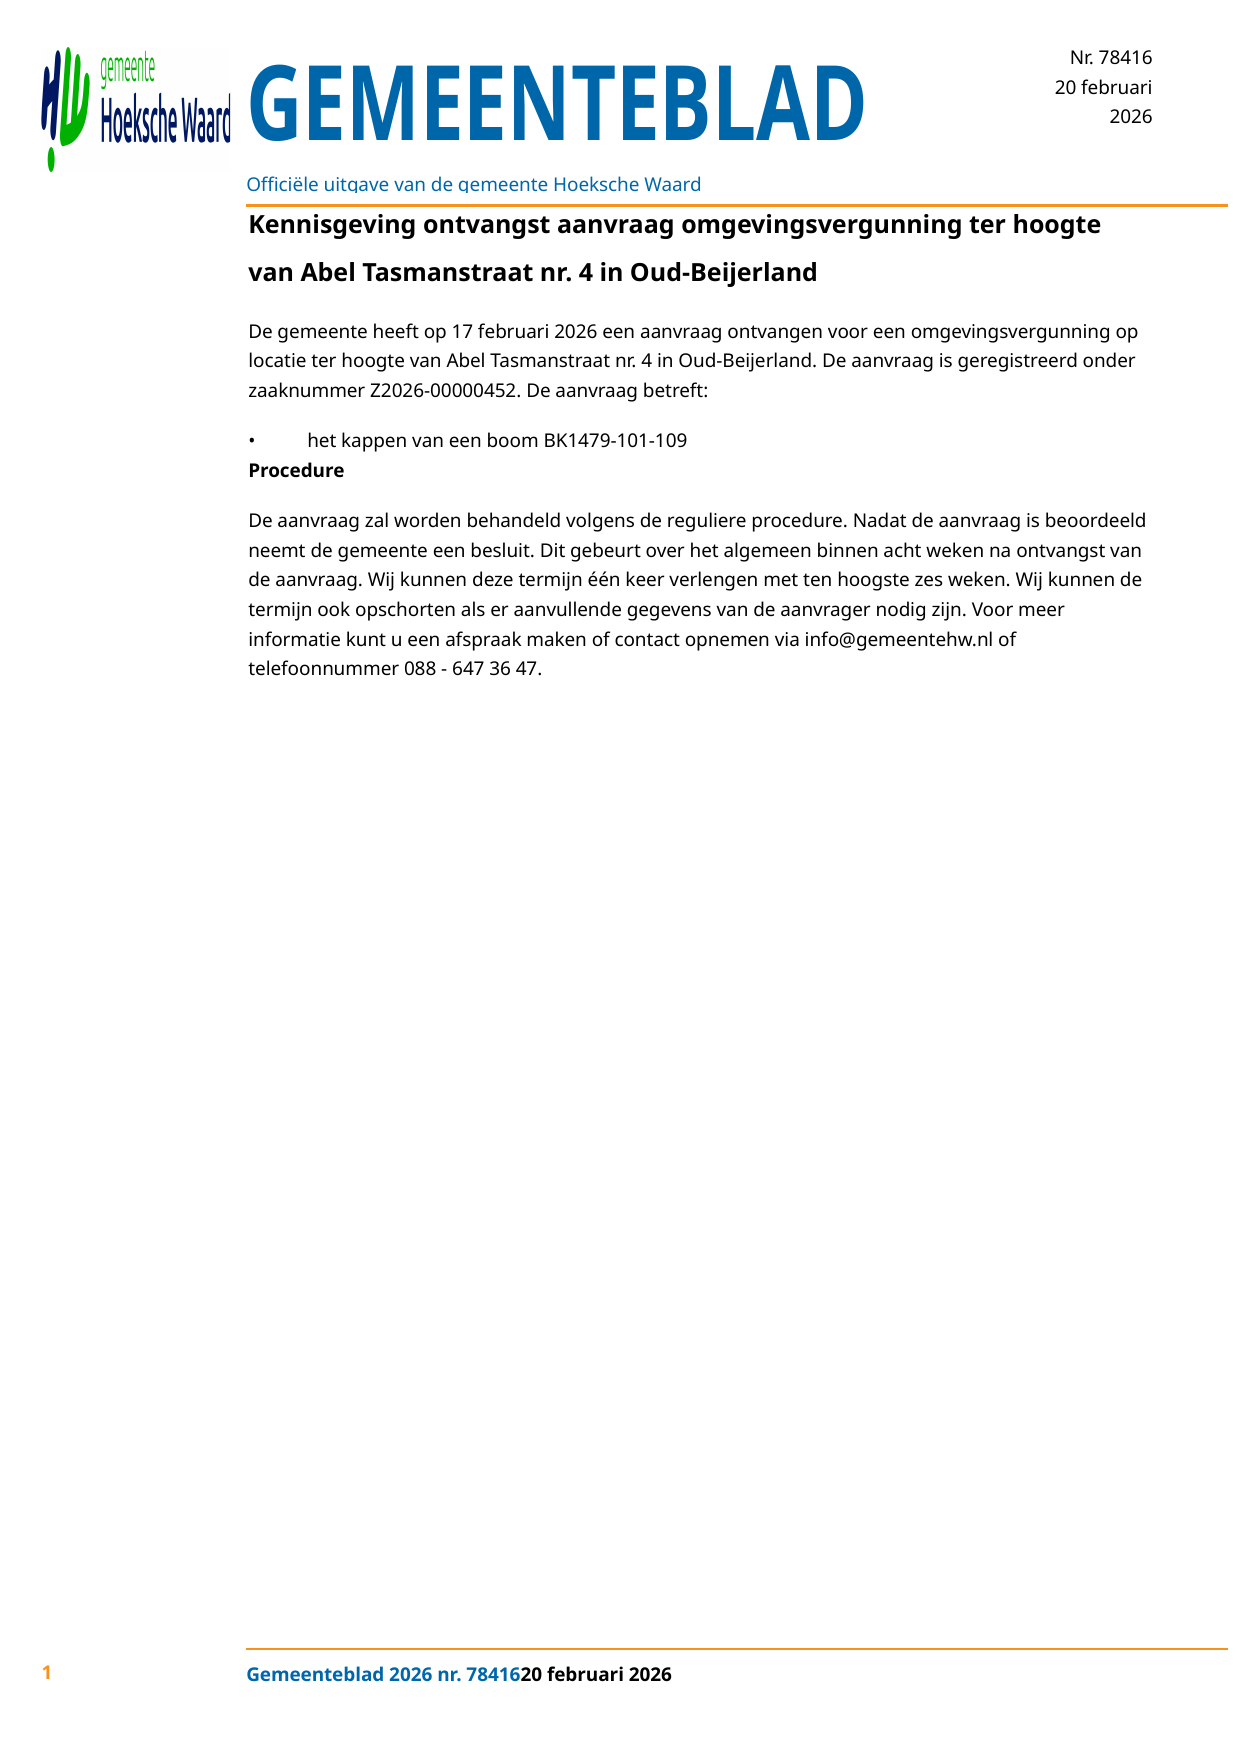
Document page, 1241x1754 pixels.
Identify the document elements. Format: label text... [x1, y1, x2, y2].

text De aanvraag zal worden behandeld volgens de reguliere procedure. Nadat de aanvraag is beoordeeld neemt de gemeente een besluit. Dit gebeurt over het algemeen binnen acht weken na ontvangst van de aanvraag. Wij kunnen deze termijn één keer verlengen met ten hoogste zes weken. Wij kunnen de termijn ook opschorten als er aanvullende gegevens van de aanvrager nodig zijn. Voor meer informatie kunt u een afspraak maken of contact opnemen via info@gemeentehw.nl of telefoonnummer 088 - 647 36 47. [248, 507, 1152, 681]
text De gemeente heeft op 17 februari 2026 een aanvraag ontvangen voor een omgevingsvergunning op locatie ter hoogte van Abel Tasmanstraat nr. 4 in Oud-Beijerland. De aanvraag is geregistreerd onder zaaknummer Z2026-00000452. De aanvraag betreft: [248, 318, 1152, 403]
text Procedure [248, 457, 1152, 483]
list het kappen van een boom BK1479-101-109 [248, 427, 1152, 453]
picture [41, 47, 231, 172]
text Kennisgeving ontvangst aanvraag omgevingsvergunning ter hoogte van Abel Tasmanstraat nr. 4 in Oud-Beijerland [248, 207, 1152, 288]
